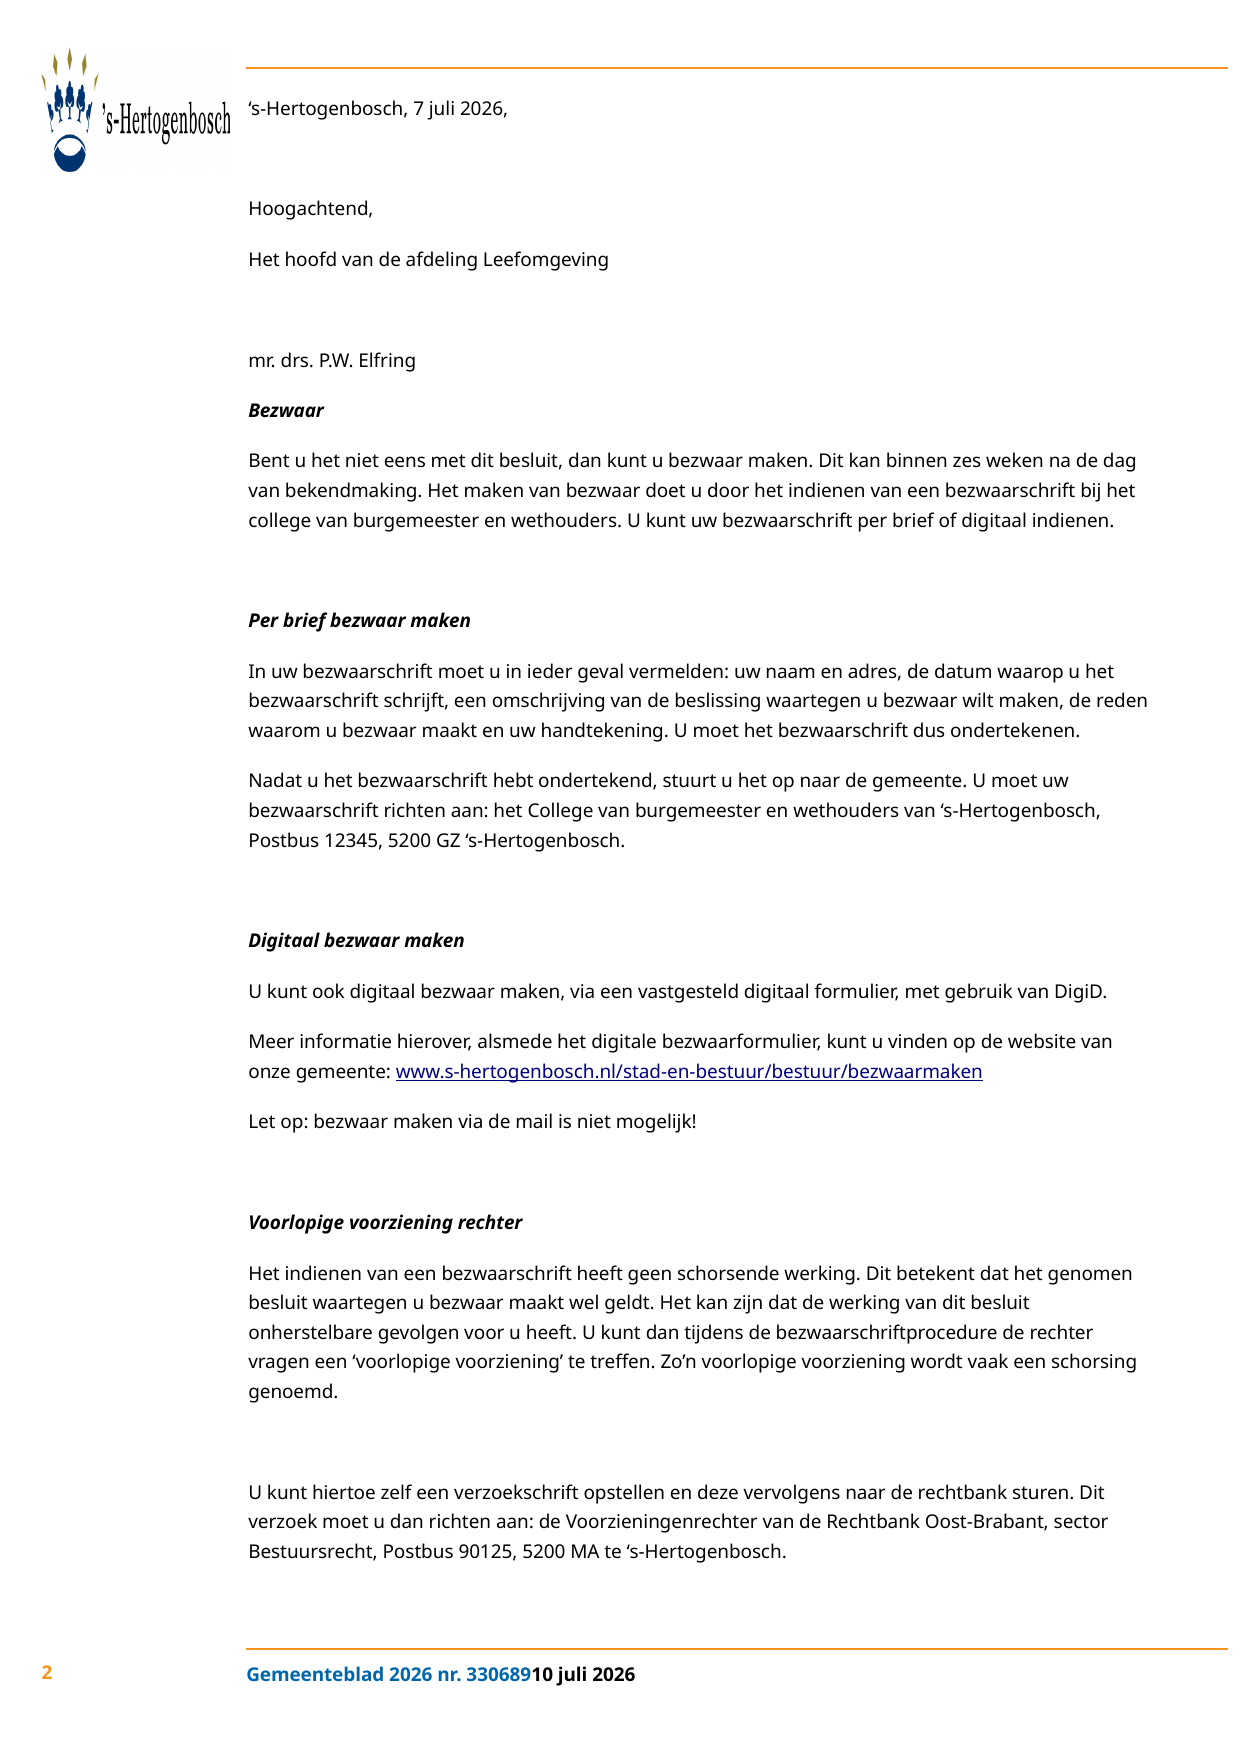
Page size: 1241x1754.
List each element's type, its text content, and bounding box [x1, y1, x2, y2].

text Voorlopige voorziening rechter [248, 1209, 1152, 1235]
text Bent u het niet eens met dit besluit, dan kunt u bezwaar maken. Dit kan binnen zes weken na de dag van bekendmaking. Het maken van bezwaar doet u door het indienen van een bezwaarschrift bij het college van burgemeester en wethouders. U kunt uw bezwaarschrift per brief of digitaal indienen. [248, 448, 1152, 533]
text Digitaal bezwaar maken [248, 928, 1152, 953]
text Nadat u het bezwaarschrift hebt ondertekend, stuurt u het op naar de gemeente. U moet uw bezwaarschrift richten aan: het College van burgemeester en wethouders van ‘s-Hertogenbosch, Postbus 12345, 5200 GZ ‘s-Hertogenbosch. [248, 768, 1152, 853]
text Per brief bezwaar maken [248, 608, 1152, 633]
picture [41, 47, 231, 172]
text Bezwaar [248, 397, 1152, 423]
text U kunt ook digitaal bezwaar maken, via een vastgesteld digitaal formulier, met gebruik van DigiD. [248, 978, 1152, 1004]
text In uw bezwaarschrift moet u in ieder geval vermelden: uw naam en adres, de datum waarop u het bezwaarschrift schrijft, een omschrijving van de beslissing waartegen u bezwaar wilt maken, de reden waarom u bezwaar maakt en uw handtekening. U moet het bezwaarschrift dus ondertekenen. [248, 658, 1152, 743]
text Hoogachtend, [248, 196, 1152, 221]
text Het indienen van een bezwaarschrift heeft geen schorsende werking. Dit betekent dat het genomen besluit waartegen u bezwaar maakt wel geldt. Het kan zijn dat de werking van dit besluit onherstelbare gevolgen voor u heeft. U kunt dan tijdens de bezwaarschriftprocedure de rechter vragen een ‘voorlopige voorziening’ te treffen. Zo’n voorlopige voorziening wordt vaak een schorsing genoemd. [248, 1260, 1152, 1404]
text Het hoofd van de afdeling Leefomgeving [248, 246, 1152, 272]
text ‘s-Hertogenbosch, 7 juli 2026, [248, 95, 1152, 121]
text Let op: bezwaar maken via de mail is niet mogelijk! [248, 1108, 1152, 1134]
text U kunt hiertoe zelf een verzoekschrift opstellen en deze vervolgens naar de rechtbank sturen. Dit verzoek moet u dan richten aan: de Voorzieningenrechter van de Rechtbank Oost-Brabant, sector Bestuursrecht, Postbus 90125, 5200 MA te ‘s-Hertogenbosch. [248, 1479, 1152, 1564]
text mr. drs. P.W. Elfring [248, 347, 1152, 373]
text Meer informatie hierover, alsmede het digitale bezwaarformulier, kunt u vinden op de website van onze gemeente: www.s-hertogenbosch.nl/stad-en-bestuur/bestuur/bezwaarmaken [248, 1028, 1152, 1084]
